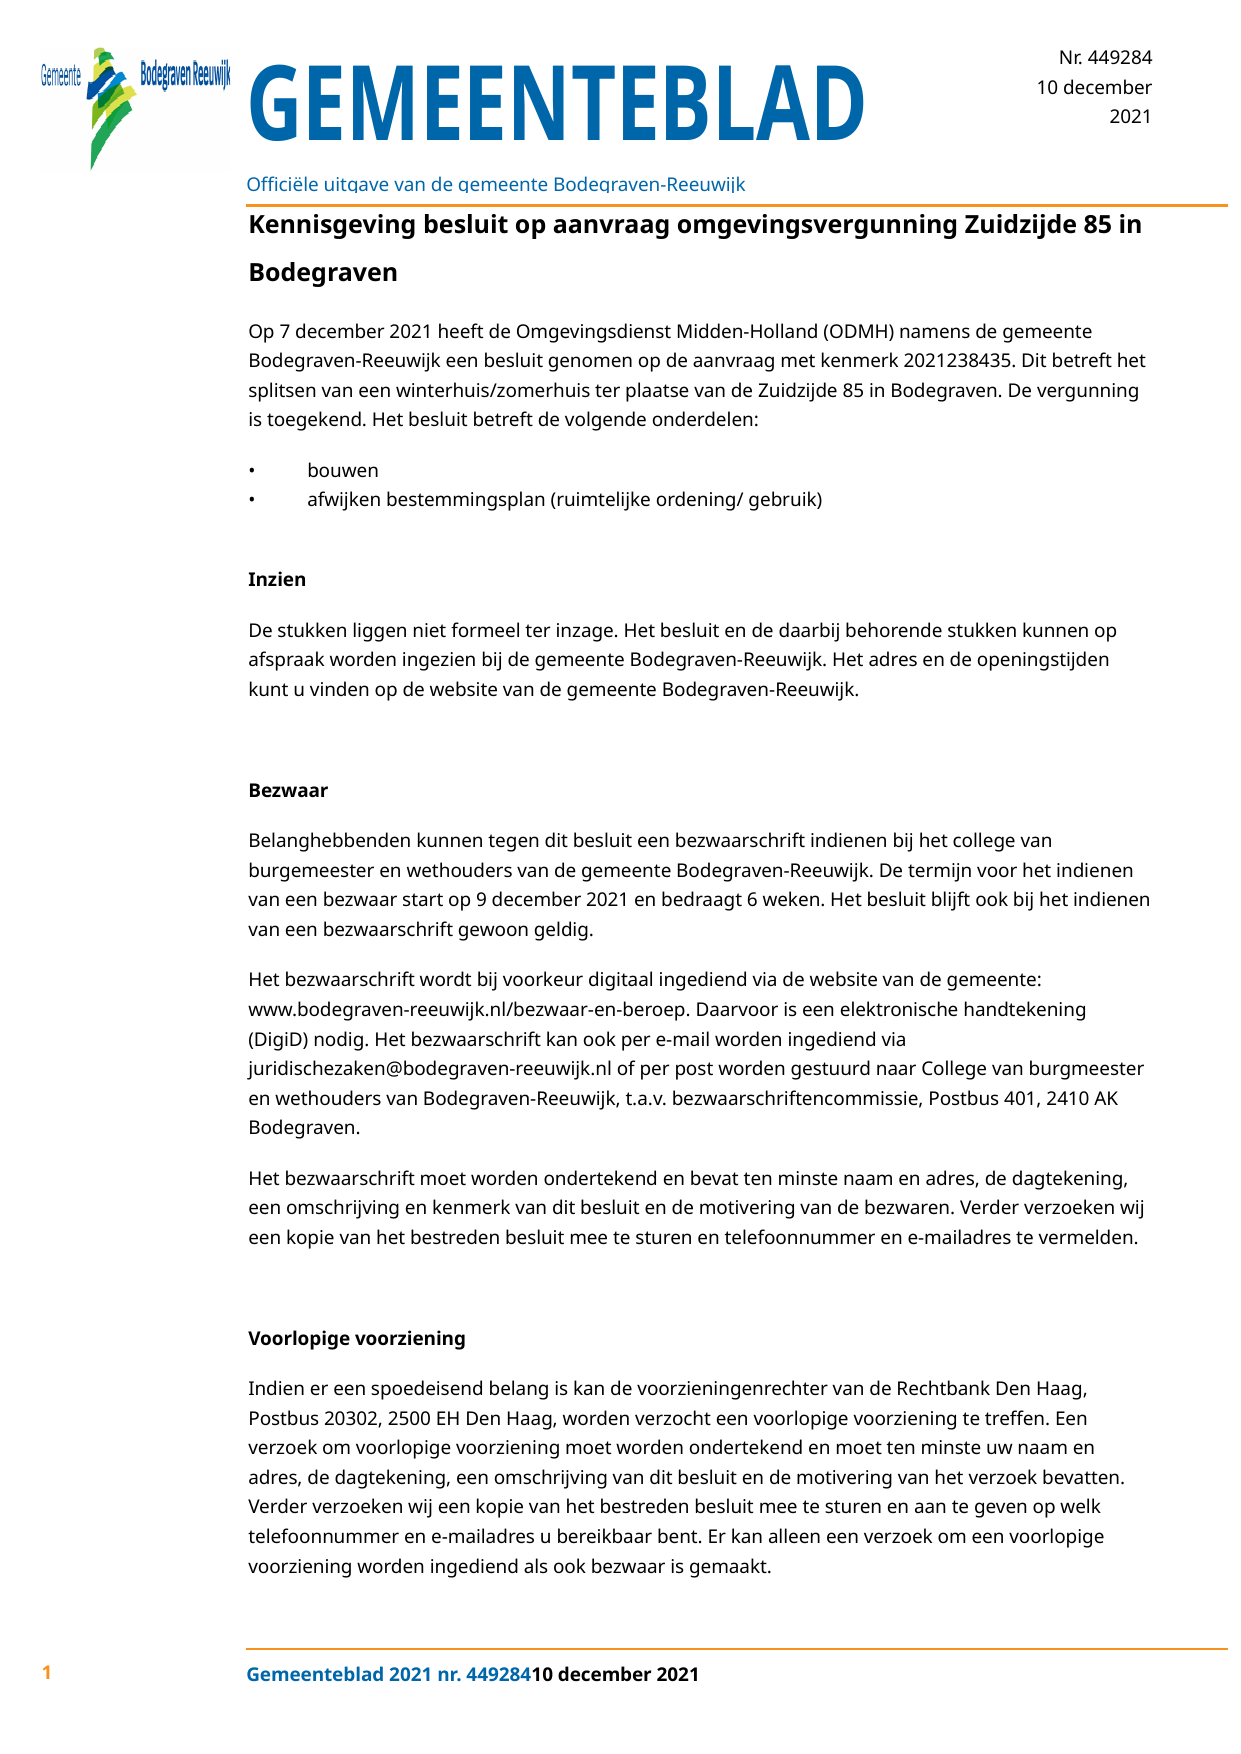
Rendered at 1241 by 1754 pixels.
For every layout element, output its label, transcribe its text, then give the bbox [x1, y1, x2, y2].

text Inzien [248, 567, 1152, 592]
text Indien er een spoedeisend belang is kan de voorzieningenrechter van de Rechtbank Den Haag, Postbus 20302, 2500 EH Den Haag, worden verzocht een voorlopige voorziening te treffen. Een verzoek om voorlopige voorziening moet worden ondertekend en moet ten minste uw naam en adres, de dagtekening, een omschrijving van dit besluit en de motivering van het verzoek bevatten. Verder verzoeken wij een kopie van het bestreden besluit mee te sturen en aan te geven op welk telefoonnummer en e-mailadres u bereikbaar bent. Er kan alleen een verzoek om een voorlopige voorziening worden ingediend als ook bezwaar is gemaakt. [248, 1375, 1152, 1579]
text Op 7 december 2021 heeft de Omgevingsdienst Midden-Holland (ODMH) namens de gemeente Bodegraven-Reeuwijk een besluit genomen op de aanvraag met kenmerk 2021238435. Dit betreft het splitsen van een winterhuis/zomerhuis ter plaatse van de Zuidzijde 85 in Bodegraven. De vergunning is toegekend. Het besluit betreft de volgende onderdelen: [248, 318, 1152, 432]
text Voorlopige voorziening [248, 1325, 1152, 1351]
list bouwen [248, 457, 1152, 483]
picture [41, 47, 231, 172]
text Belanghebbenden kunnen tegen dit besluit een bezwaarschrift indienen bij het college van burgemeester en wethouders van de gemeente Bodegraven-Reeuwijk. De termijn voor het indienen van een bezwaar start op 9 december 2021 en bedraagt 6 weken. Het besluit blijft ook bij het indienen van een bezwaarschrift gewoon geldig. [248, 827, 1152, 942]
text Kennisgeving besluit op aanvraag omgevingsvergunning Zuidzijde 85 in Bodegraven [248, 207, 1152, 288]
text Het bezwaarschrift wordt bij voorkeur digitaal ingediend via de website van de gemeente: www.bodegraven-reeuwijk.nl/bezwaar-en-beroep. Daarvoor is een elektronische handtekening (DigiD) nodig. Het bezwaarschrift kan ook per e-mail worden ingediend via juridischezaken@bodegraven-reeuwijk.nl of per post worden gestuurd naar College van burgmeester en wethouders van Bodegraven-Reeuwijk, t.a.v. bezwaarschriftencommissie, Postbus 401, 2410 AK Bodegraven. [248, 967, 1152, 1140]
text Bezwaar [248, 777, 1152, 803]
list afwijken bestemmingsplan (ruimtelijke ordening/ gebruik) [248, 487, 1152, 512]
text De stukken liggen niet formeel ter inzage. Het besluit en de daarbij behorende stukken kunnen op afspraak worden ingezien bij de gemeente Bodegraven-Reeuwijk. Het adres en de openingstijden kunt u vinden op de website van de gemeente Bodegraven-Reeuwijk. [248, 617, 1152, 702]
text Het bezwaarschrift moet worden ondertekend en bevat ten minste naam en adres, de dagtekening, een omschrijving en kenmerk van dit besluit en de motivering van de bezwaren. Verder verzoeken wij een kopie van het bestreden besluit mee te sturen en telefoonnummer en e-mailadres te vermelden. [248, 1165, 1152, 1250]
